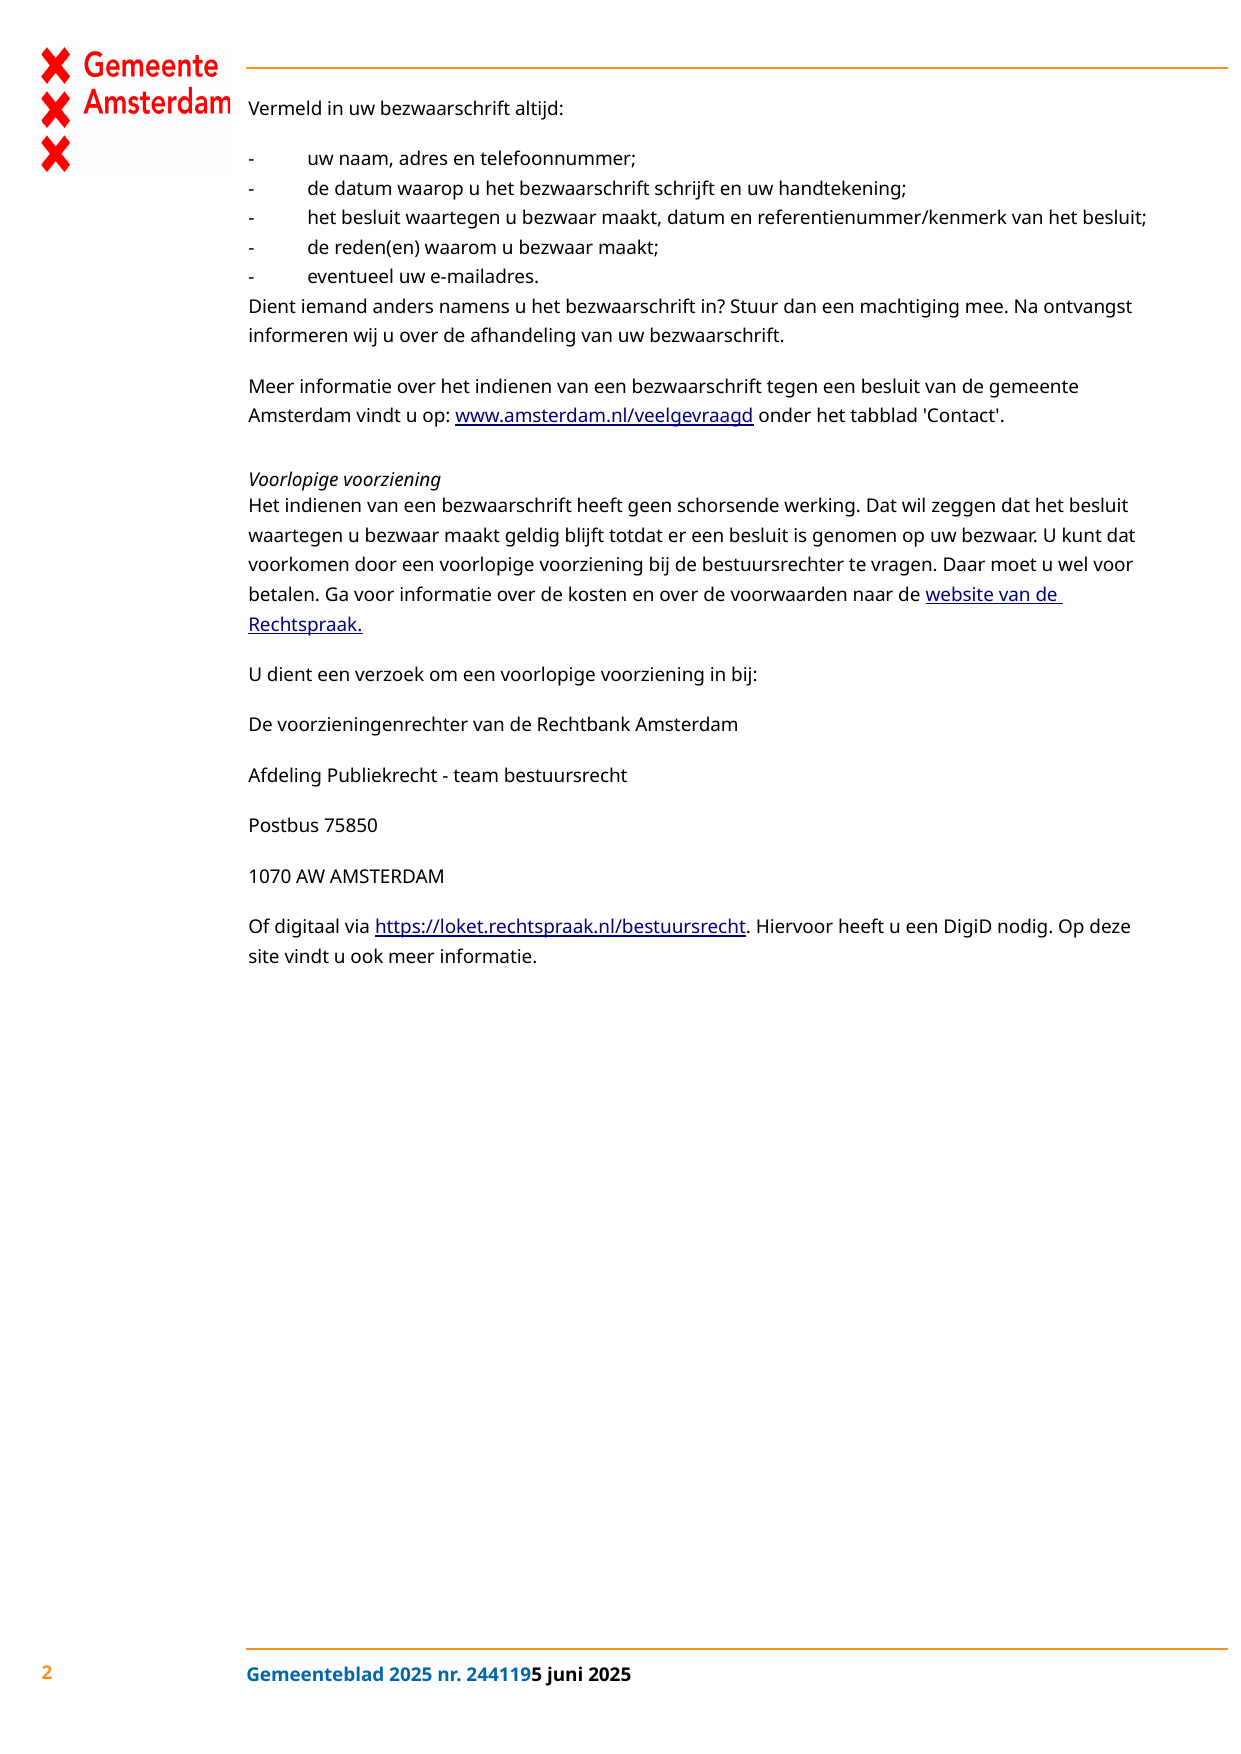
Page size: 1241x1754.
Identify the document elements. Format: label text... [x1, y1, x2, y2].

text Of digitaal via https://loket.rechtspraak.nl/bestuursrecht. Hiervoor heeft u een DigiD nodig. Op deze site vindt u ook meer informatie. [248, 913, 1152, 968]
list uw naam, adres en telefoonnummer; [248, 145, 1152, 171]
list de datum waarop u het bezwaarschrift schrijft en uw handtekening; [248, 175, 1152, 201]
list eventueel uw e-mailadres. [248, 263, 1152, 289]
text Voorlopige voorziening [248, 467, 1152, 492]
text Postbus 75850 [248, 812, 1152, 838]
text 1070 AW AMSTERDAM [248, 863, 1152, 888]
text De voorzieningenrechter van de Rechtbank Amsterdam [248, 712, 1152, 737]
list het besluit waartegen u bezwaar maakt, datum en referentienummer/kenmerk van het besluit; [248, 204, 1152, 230]
text Dient iemand anders namens u het bezwaarschrift in? Stuur dan een machtiging mee. Na ontvangst informeren wij u over de afhandeling van uw bezwaarschrift. [248, 293, 1152, 348]
picture [41, 47, 231, 172]
text Afdeling Publiekrecht - team bestuursrecht [248, 762, 1152, 788]
text Het indienen van een bezwaarschrift heeft geen schorsende werking. Dat wil zeggen dat het besluit waartegen u bezwaar maakt geldig blijft totdat er een besluit is genomen op uw bezwaar. U kunt dat voorkomen door een voorlopige voorziening bij de bestuursrechter te vragen. Daar moet u wel voor betalen. Ga voor informatie over de kosten en over de voorwaarden naar de website van de Rechtspraak. [248, 492, 1152, 636]
list de reden(en) waarom u bezwaar maakt; [248, 234, 1152, 260]
text Vermeld in uw bezwaarschrift altijd: [248, 95, 1152, 121]
text Meer informatie over het indienen van een bezwaarschrift tegen een besluit van de gemeente Amsterdam vindt u op: www.amsterdam.nl/veelgevraagd onder het tabblad 'Contact'. [248, 373, 1152, 428]
text U dient een verzoek om een voorlopige voorziening in bij: [248, 661, 1152, 687]
